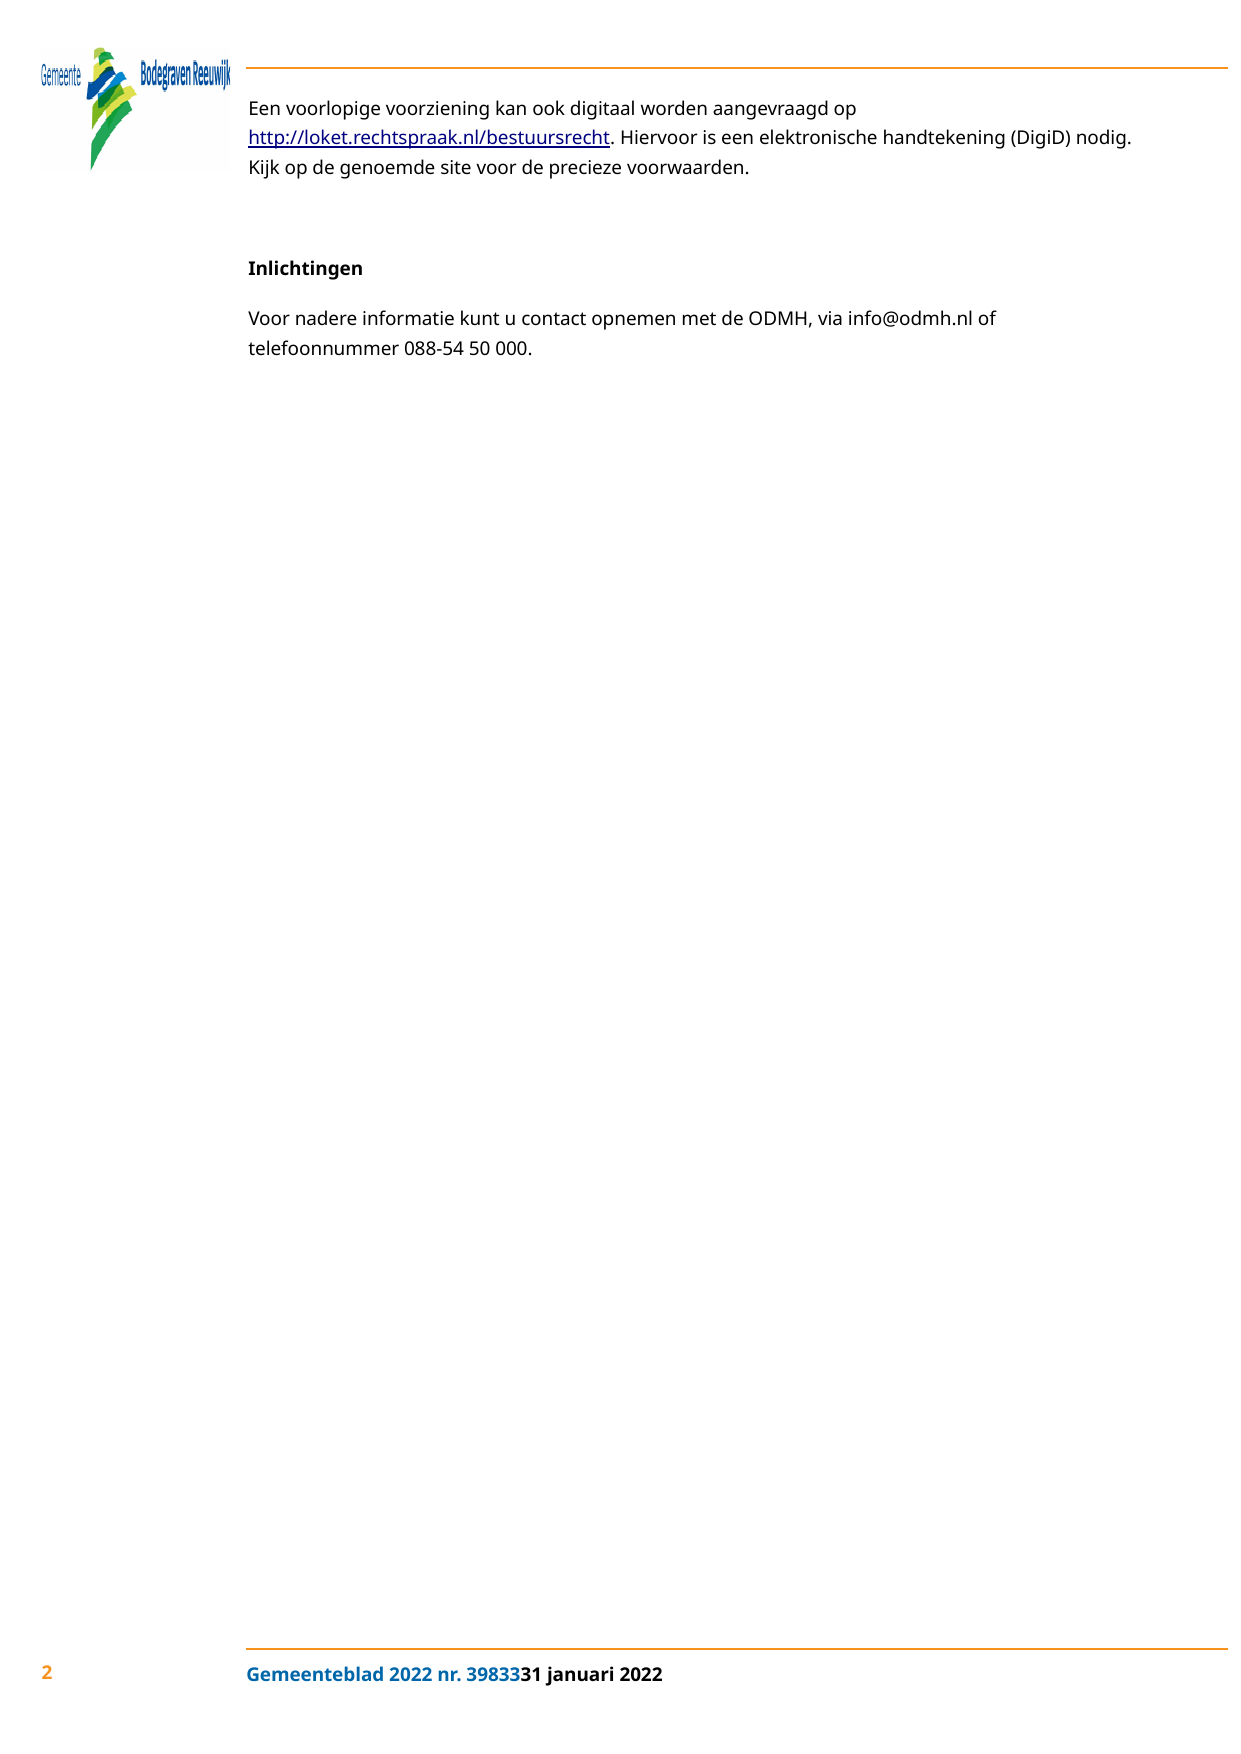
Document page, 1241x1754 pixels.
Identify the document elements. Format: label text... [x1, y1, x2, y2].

text Een voorlopige voorziening kan ook digitaal worden aangevraagd op http://loket.rechtspraak.nl/bestuursrecht. Hiervoor is een elektronische handtekening (DigiD) nodig. Kijk op de genoemde site voor de precieze voorwaarden. [248, 95, 1152, 180]
picture [41, 47, 231, 172]
text Inlichtingen [248, 255, 1152, 281]
text Voor nadere informatie kunt u contact opnemen met de ODMH, via info@odmh.nl of telefoonnummer 088-54 50 000. [248, 305, 1152, 361]
